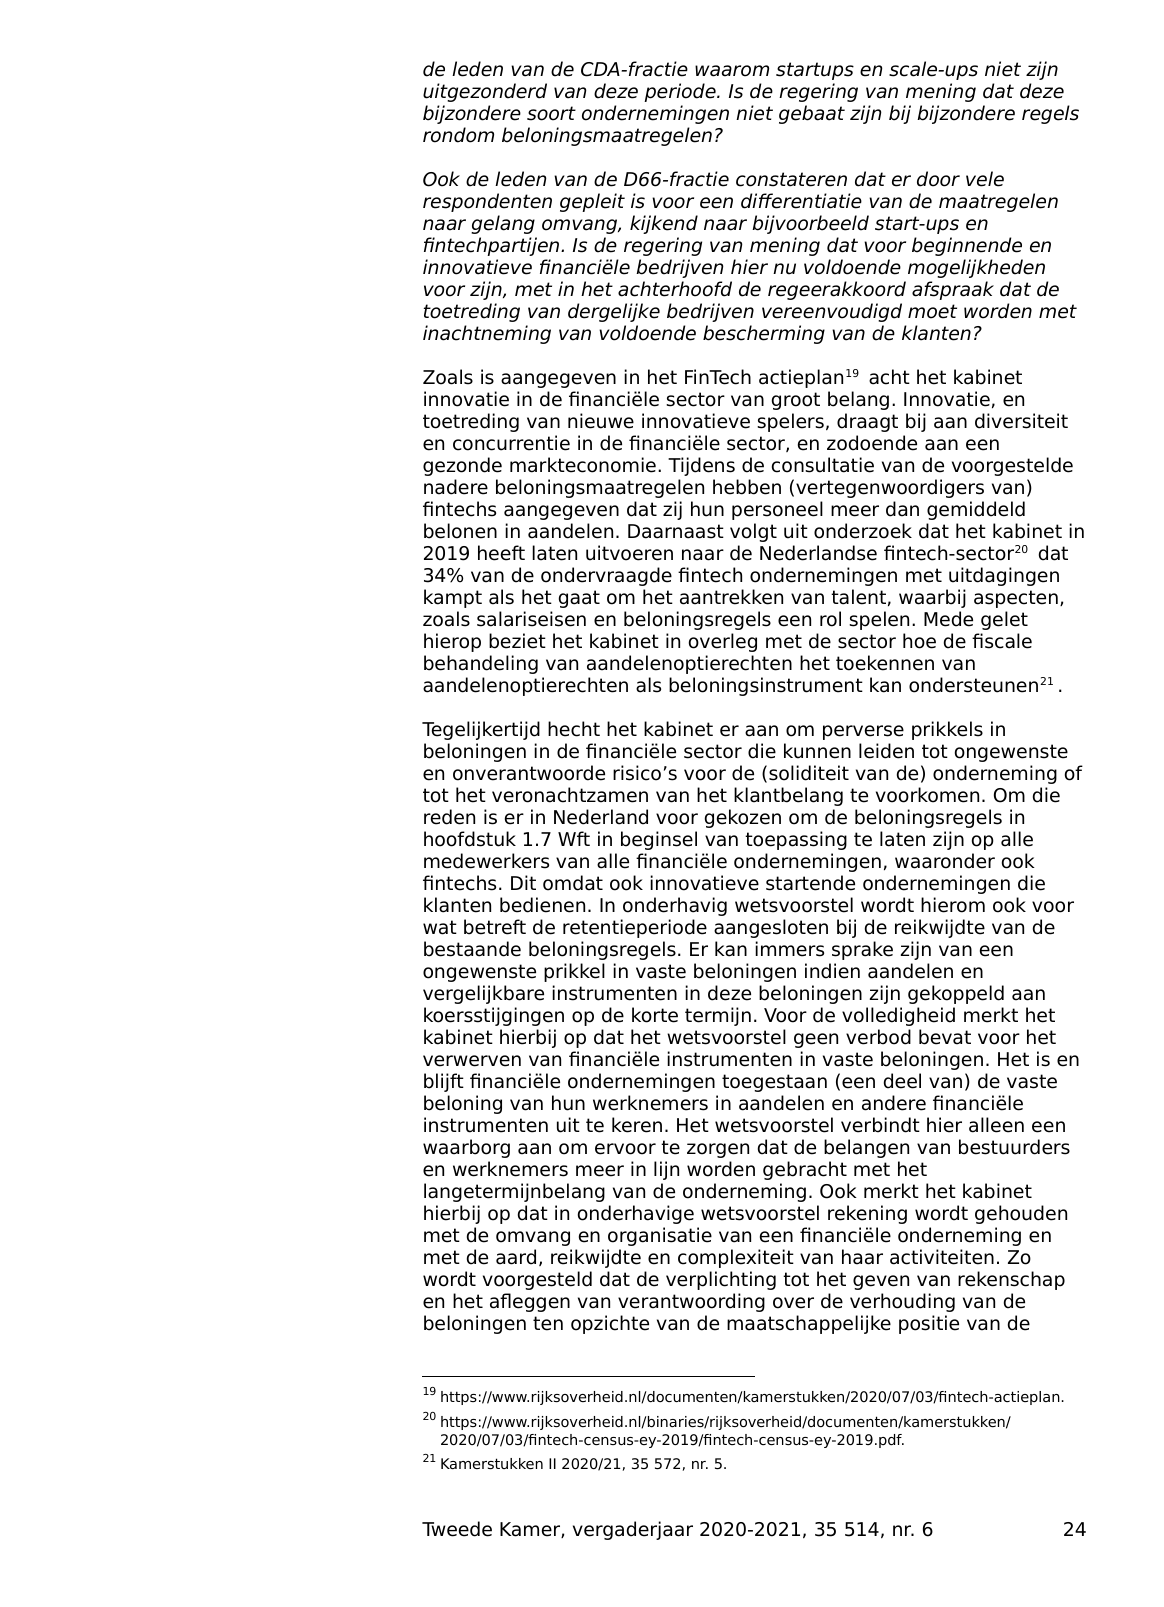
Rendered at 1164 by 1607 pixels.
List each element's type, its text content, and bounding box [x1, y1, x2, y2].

text https://www.rijksoverheid.nl/documenten/kamerstukken/2020/07/03/fintech-actieplan. [422, 1385, 1087, 1407]
text Tegelijkertijd hecht het kabinet er aan om perverse prikkels in beloningen in de financiële sector die kunnen leiden tot ongewenste en onverantwoorde risico’s voor de (soliditeit van de) onderneming of tot het veronachtzamen van het klantbelang te voorkomen. Om die reden is er in Nederland voor gekozen om de beloningsregels in hoofdstuk 1.7 Wft in beginsel van toepassing te laten zijn op alle medewerkers van alle financiële ondernemingen, waaronder ook fintechs. Dit omdat ook innovatieve startende ondernemingen die klanten bedienen. In onderhavig wetsvoorstel wordt hierom ook voor wat betreft de retentieperiode aangesloten bij de reikwijdte van de bestaande beloningsregels. Er kan immers sprake zijn van een ongewenste prikkel in vaste beloningen indien aandelen en vergelijkbare instrumenten in deze beloningen zijn gekoppeld aan koersstijgingen op de korte termijn. Voor de volledigheid merkt het kabinet hierbij op dat het wetsvoorstel geen verbod bevat voor het verwerven van financiële instrumenten in vaste beloningen. Het is en blijft financiële ondernemingen toegestaan (een deel van) de vaste beloning van hun werknemers in aandelen en andere financiële instrumenten uit te keren. Het wetsvoorstel verbindt hier alleen een waarborg aan om ervoor te zorgen dat de belangen van bestuurders en werknemers meer in lijn worden gebracht met het langetermijnbelang van de onderneming. Ook merkt het kabinet hierbij op dat in onderhavige wetsvoorstel rekening wordt gehouden met de omvang en organisatie van een financiële onderneming en met de aard, reikwijdte en complexiteit van haar activiteiten. Zo wordt voorgesteld dat de verplichting tot het geven van rekenschap en het afleggen van verantwoording over de verhouding van de beloningen ten opzichte van de maatschappelijke positie van de [422, 719, 1087, 1334]
text Zoals is aangegeven in het FinTech actieplan acht het kabinet innovatie in de financiële sector van groot belang. Innovatie, en toetreding van nieuwe innovatieve spelers, draagt bij aan diversiteit en concurrentie in de financiële sector, en zodoende aan een gezonde markteconomie. Tijdens de consultatie van de voorgestelde nadere beloningsmaatregelen hebben (vertegenwoordigers van) fintechs aangegeven dat zij hun personeel meer dan gemiddeld belonen in aandelen. Daarnaast volgt uit onderzoek dat het kabinet in 2019 heeft laten uitvoeren naar de Nederlandse fintech-sector dat 34% van de ondervraagde fintech ondernemingen met uitdagingen kampt als het gaat om het aantrekken van talent, waarbij aspecten, zoals salariseisen en beloningsregels een rol spelen. Mede gelet hierop beziet het kabinet in overleg met de sector hoe de fiscale behandeling van aandelenoptierechten het toekennen van aandelenoptierechten als beloningsinstrument kan ondersteunen. [422, 367, 1087, 697]
text Ook de leden van de D66-fractie constateren dat er door vele respondenten gepleit is voor een differentiatie van de maatregelen naar gelang omvang, kijkend naar bijvoorbeeld start-ups en fintechpartijen. Is de regering van mening dat voor beginnende en innovatieve financiële bedrijven hier nu voldoende mogelijkheden voor zijn, met in het achterhoofd de regeerakkoord afspraak dat de toetreding van dergelijke bedrijven vereenvoudigd moet worden met inachtneming van voldoende bescherming van de klanten? [422, 169, 1087, 345]
text Kamerstukken II 2020/21, 35 572, nr. 5. [422, 1452, 1087, 1474]
text https://www.rijksoverheid.nl/binaries/rijksoverheid/documenten/kamerstukken/2020/07/03/fintech-census-ey-2019/fintech-census-ey-2019.pdf. [422, 1410, 1087, 1449]
text de leden van de CDA-fractie waarom startups en scale-ups niet zijn uitgezonderd van deze periode. Is de regering van mening dat deze bijzondere soort ondernemingen niet gebaat zijn bij bijzondere regels rondom beloningsmaatregelen? [422, 59, 1087, 147]
